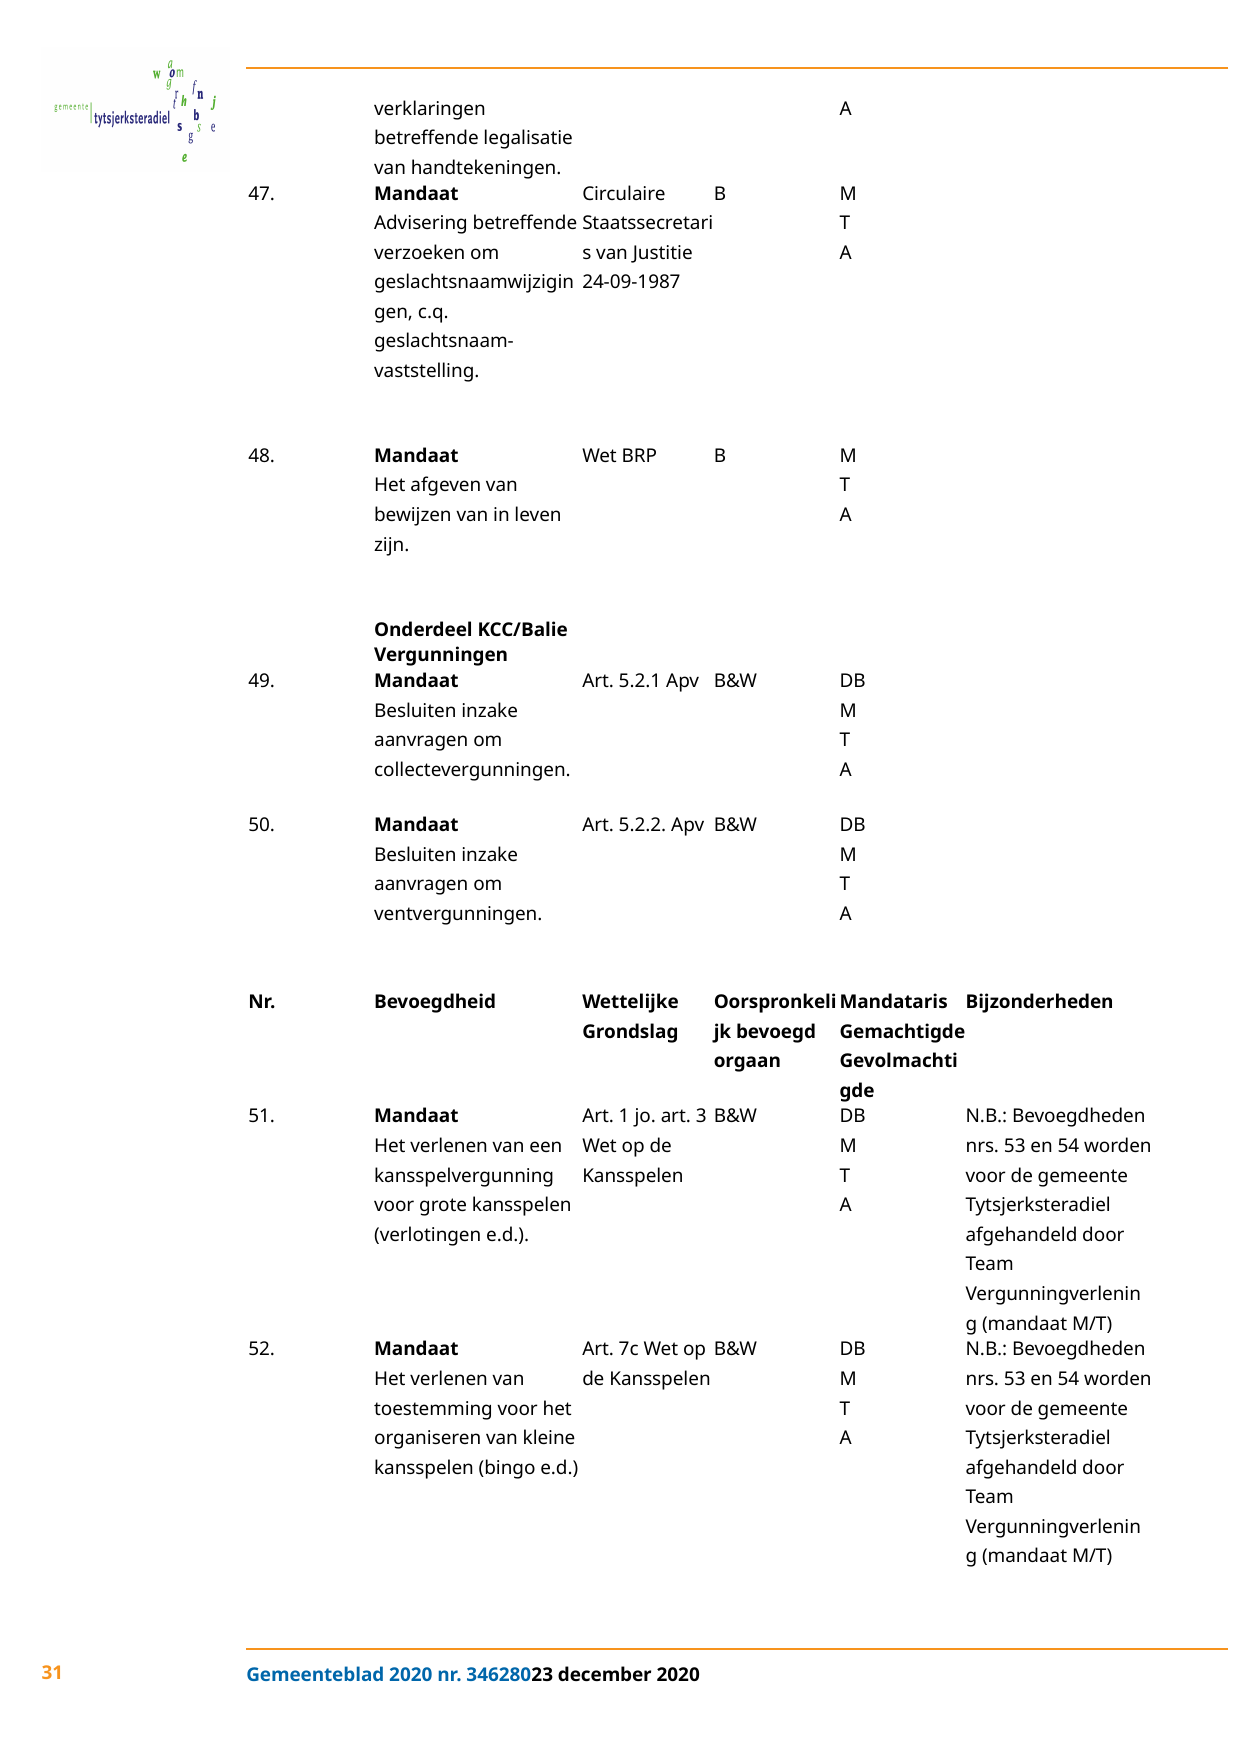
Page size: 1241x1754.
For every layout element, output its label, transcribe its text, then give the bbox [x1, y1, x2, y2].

table_cell 50. [248, 811, 374, 926]
table_cell Wet BRP [582, 442, 713, 616]
table_cell B&W [714, 1103, 839, 1336]
table_cell N.B.: Bevoegdheden nrs. 53 en 54 worden voor de gemeente Tytsjerksteradiel afgehandeld door Team Vergunningverlening (mandaat M/T) [965, 1336, 1152, 1568]
table_cell Mandaat Het afgeven van bewijzen van in leven zijn. [374, 442, 582, 616]
table_cell [248, 95, 374, 180]
table_cell 47. [248, 180, 374, 442]
table_cell [248, 616, 374, 641]
table_cell 49. [248, 667, 374, 811]
table_cell N.B.: Bevoegdheden nrs. 53 en 54 worden voor de gemeente Tytsjerksteradiel afgehandeld door Team Vergunningverlening (mandaat M/T) [965, 1103, 1152, 1336]
table_header Bijzonderheden [965, 988, 1152, 1103]
table_cell Mandaat Het verlenen van toestemming voor het organiseren van kleine kansspelen (bingo e.d.) [374, 1336, 582, 1568]
table_header Nr. [248, 988, 374, 1103]
table_cell A [839, 95, 965, 180]
table_cell Onderdeel KCC/Balie [374, 616, 1152, 641]
table_header Mandataris Gemachtigde Gevolmachtigde [839, 988, 965, 1103]
table_cell 51. [248, 1103, 374, 1336]
table_header Oorspronkelijk bevoegd orgaan [714, 988, 839, 1103]
table_cell Mandaat Besluiten inzake aanvragen om ventvergunningen. [374, 811, 582, 926]
table_cell [965, 95, 1152, 180]
table_cell [965, 667, 1152, 811]
table_cell 52. [248, 1336, 374, 1568]
table_cell Mandaat Besluiten inzake aanvragen om collectevergunningen. [374, 667, 582, 811]
table_cell Circulaire Staatssecretaris van Justitie 24-09-1987 [582, 180, 713, 442]
table_cell DB M T A [839, 811, 965, 926]
table_cell B [714, 442, 839, 616]
table_cell [965, 811, 1152, 926]
table_cell [839, 641, 965, 667]
table_cell DB M T A [839, 1103, 965, 1336]
table_cell Mandaat Het verlenen van een kansspelvergunning voor grote kansspelen (verlotingen e.d.). [374, 1103, 582, 1336]
table_cell B&W [714, 667, 839, 811]
table_cell verklaringen betreffende legalisatie van handtekeningen. [374, 95, 582, 180]
table_cell [965, 180, 1152, 442]
table_cell [714, 95, 839, 180]
table_cell Mandaat Advisering betreffende verzoeken om geslachtsnaamwijzigingen, c.q. geslachtsnaam-vaststelling. [374, 180, 582, 442]
table_cell [582, 641, 713, 667]
table_cell [965, 442, 1152, 616]
table_cell M T A [839, 442, 965, 616]
table_cell DB M T A [839, 667, 965, 811]
table_cell Vergunningen [374, 641, 582, 667]
table_cell Art. 7c Wet op de Kansspelen [582, 1336, 713, 1568]
table_cell B [714, 180, 839, 442]
table_cell [714, 641, 839, 667]
table_cell DB M T A [839, 1336, 965, 1568]
table_cell Art. 1 jo. art. 3 Wet op de Kansspelen [582, 1103, 713, 1336]
table_cell [965, 641, 1152, 667]
table_header Bevoegdheid [374, 988, 582, 1103]
table_header Wettelijke Grondslag [582, 988, 713, 1103]
table_cell B&W [714, 811, 839, 926]
table_cell [248, 641, 374, 667]
picture [41, 47, 231, 172]
table_cell M T A [839, 180, 965, 442]
table_cell Art. 5.2.1 Apv [582, 667, 713, 811]
table_cell 48. [248, 442, 374, 616]
table_cell B&W [714, 1336, 839, 1568]
table_cell [582, 95, 713, 180]
table_cell Art. 5.2.2. Apv [582, 811, 713, 926]
